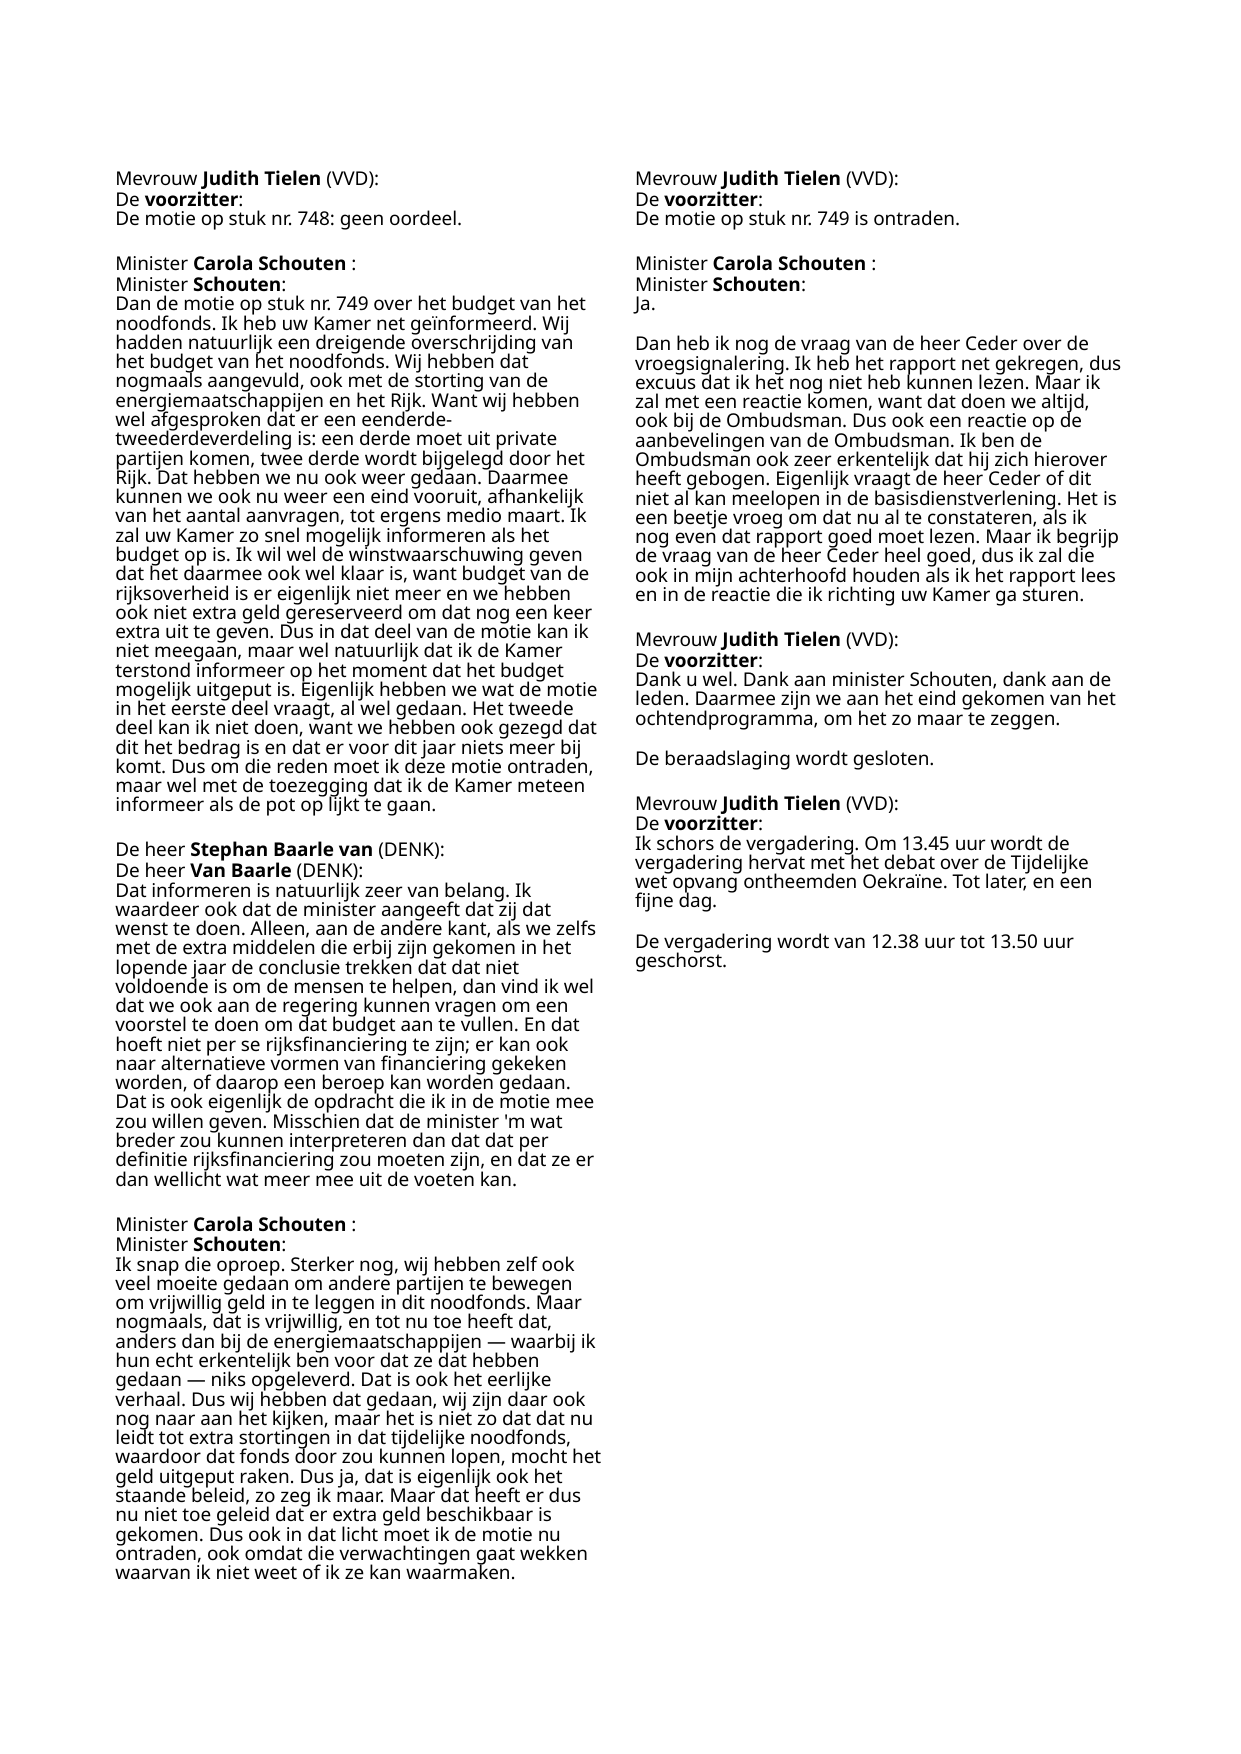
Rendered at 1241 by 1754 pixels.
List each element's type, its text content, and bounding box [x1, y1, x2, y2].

text De heer Van Baarle (DENK): [115, 862, 605, 882]
text Minister Carola Schouten : [115, 250, 605, 276]
text De beraadslaging wordt gesloten. [635, 749, 1125, 769]
text Minister Schouten: [115, 276, 605, 295]
text Minister Carola Schouten : [115, 1211, 605, 1236]
text Dank u wel. Dank aan minister Schouten, dank aan de leden. Daarmee zijn we aan het eind gekomen van het ochtendprogramma, om het zo maar te zeggen. [635, 671, 1125, 729]
text Mevrouw Judith Tielen (VVD): [635, 626, 1125, 652]
text De vergadering wordt van 12.38 uur tot 13.50 uur geschorst. [635, 933, 1125, 971]
text Ja. [635, 295, 1125, 315]
text Ik snap die oproep. Sterker nog, wij hebben zelf ook veel moeite gedaan om andere partijen te bewegen om vrijwillig geld in te leggen in dit noodfonds. Maar nogmaals, dat is vrijwillig, en tot nu toe heeft dat, anders dan bij de energiemaatschappijen — waarbij ik hun echt erkentelijk ben voor dat ze dat hebben gedaan — niks opgeleverd. Dat is ook het eerlijke verhaal. Dus wij hebben dat gedaan, wij zijn daar ook nog naar aan het kijken, maar het is niet zo dat dat nu leidt tot extra stortingen in dat tijdelijke noodfonds, waardoor dat fonds door zou kunnen lopen, mocht het geld uitgeput raken. Dus ja, dat is eigenlijk ook het staande beleid, zo zeg ik maar. Maar dat heeft er dus nu niet toe geleid dat er extra geld beschikbaar is gekomen. Dus ook in dat licht moet ik de motie nu ontraden, ook omdat die verwachtingen gaat wekken waarvan ik niet weet of ik ze kan waarmaken. [115, 1256, 605, 1583]
text Minister Schouten: [115, 1236, 605, 1256]
text Mevrouw Judith Tielen (VVD): [635, 165, 1125, 191]
text Mevrouw Judith Tielen (VVD): [635, 790, 1125, 815]
text De voorzitter: [635, 652, 1125, 671]
text Dan de motie op stuk nr. 749 over het budget van het noodfonds. Ik heb uw Kamer net geïnformeerd. Wij hadden natuurlijk een dreigende overschrijding van het budget van het noodfonds. Wij hebben dat nogmaals aangevuld, ook met de storting van de energiemaatschappijen en het Rijk. Want wij hebben wel afgesproken dat er een eenderde-tweederdeverdeling is: een derde moet uit private partijen komen, twee derde wordt bijgelegd door het Rijk. Dat hebben we nu ook weer gedaan. Daarmee kunnen we ook nu weer een eind vooruit, afhankelijk van het aantal aanvragen, tot ergens medio maart. Ik zal uw Kamer zo snel mogelijk informeren als het budget op is. Ik wil wel de winstwaarschuwing geven dat het daarmee ook wel klaar is, want budget van de rijksoverheid is er eigenlijk niet meer en we hebben ook niet extra geld gereserveerd om dat nog een keer extra uit te geven. Dus in dat deel van de motie kan ik niet meegaan, maar wel natuurlijk dat ik de Kamer terstond informeer op het moment dat het budget mogelijk uitgeput is. Eigenlijk hebben we wat de motie in het eerste deel vraagt, al wel gedaan. Het tweede deel kan ik niet doen, want we hebben ook gezegd dat dit het bedrag is en dat er voor dit jaar niets meer bij komt. Dus om die reden moet ik deze motie ontraden, maar wel met de toezegging dat ik de Kamer meteen informeer als de pot op lijkt te gaan. [115, 295, 605, 816]
text De heer Stephan Baarle van (DENK): [115, 837, 605, 862]
text Mevrouw Judith Tielen (VVD): [115, 165, 605, 191]
text Dat informeren is natuurlijk zeer van belang. Ik waardeer ook dat de minister aangeeft dat zij dat wenst te doen. Alleen, aan de andere kant, als we zelfs met de extra middelen die erbij zijn gekomen in het lopende jaar de conclusie trekken dat dat niet voldoende is om de mensen te helpen, dan vind ik wel dat we ook aan de regering kunnen vragen om een voorstel te doen om dat budget aan te vullen. En dat hoeft niet per se rijksfinanciering te zijn; er kan ook naar alternatieve vormen van financiering gekeken worden, of daarop een beroep kan worden gedaan. Dat is ook eigenlijk de opdracht die ik in de motie mee zou willen geven. Misschien dat de minister 'm wat breder zou kunnen interpreteren dan dat dat per definitie rijksfinanciering zou moeten zijn, en dat ze er dan wellicht wat meer mee uit de voeten kan. [115, 882, 605, 1190]
text Minister Carola Schouten : [635, 250, 1125, 276]
text Ik schors de vergadering. Om 13.45 uur wordt de vergadering hervat met het debat over de Tijdelijke wet opvang ontheemden Oekraïne. Tot later, en een fijne dag. [635, 835, 1125, 912]
text De motie op stuk nr. 748: geen oordeel. [115, 210, 605, 229]
text Dan heb ik nog de vraag van de heer Ceder over de vroegsignalering. Ik heb het rapport net gekregen, dus excuus dat ik het nog niet heb kunnen lezen. Maar ik zal met een reactie komen, want dat doen we altijd, ook bij de Ombudsman. Dus ook een reactie op de aanbevelingen van de Ombudsman. Ik ben de Ombudsman ook zeer erkentelijk dat hij zich hierover heeft gebogen. Eigenlijk vraagt de heer Ceder of dit niet al kan meelopen in de basisdienstverlening. Het is een beetje vroeg om dat nu al te constateren, als ik nog even dat rapport goed moet lezen. Maar ik begrijp de vraag van de heer Ceder heel goed, dus ik zal die ook in mijn achterhoofd houden als ik het rapport lees en in de reactie die ik richting uw Kamer ga sturen. [635, 335, 1125, 605]
text Minister Schouten: [635, 276, 1125, 295]
text De voorzitter: [115, 191, 605, 210]
text De motie op stuk nr. 749 is ontraden. [635, 210, 1125, 229]
text De voorzitter: [635, 815, 1125, 835]
text De voorzitter: [635, 191, 1125, 210]
